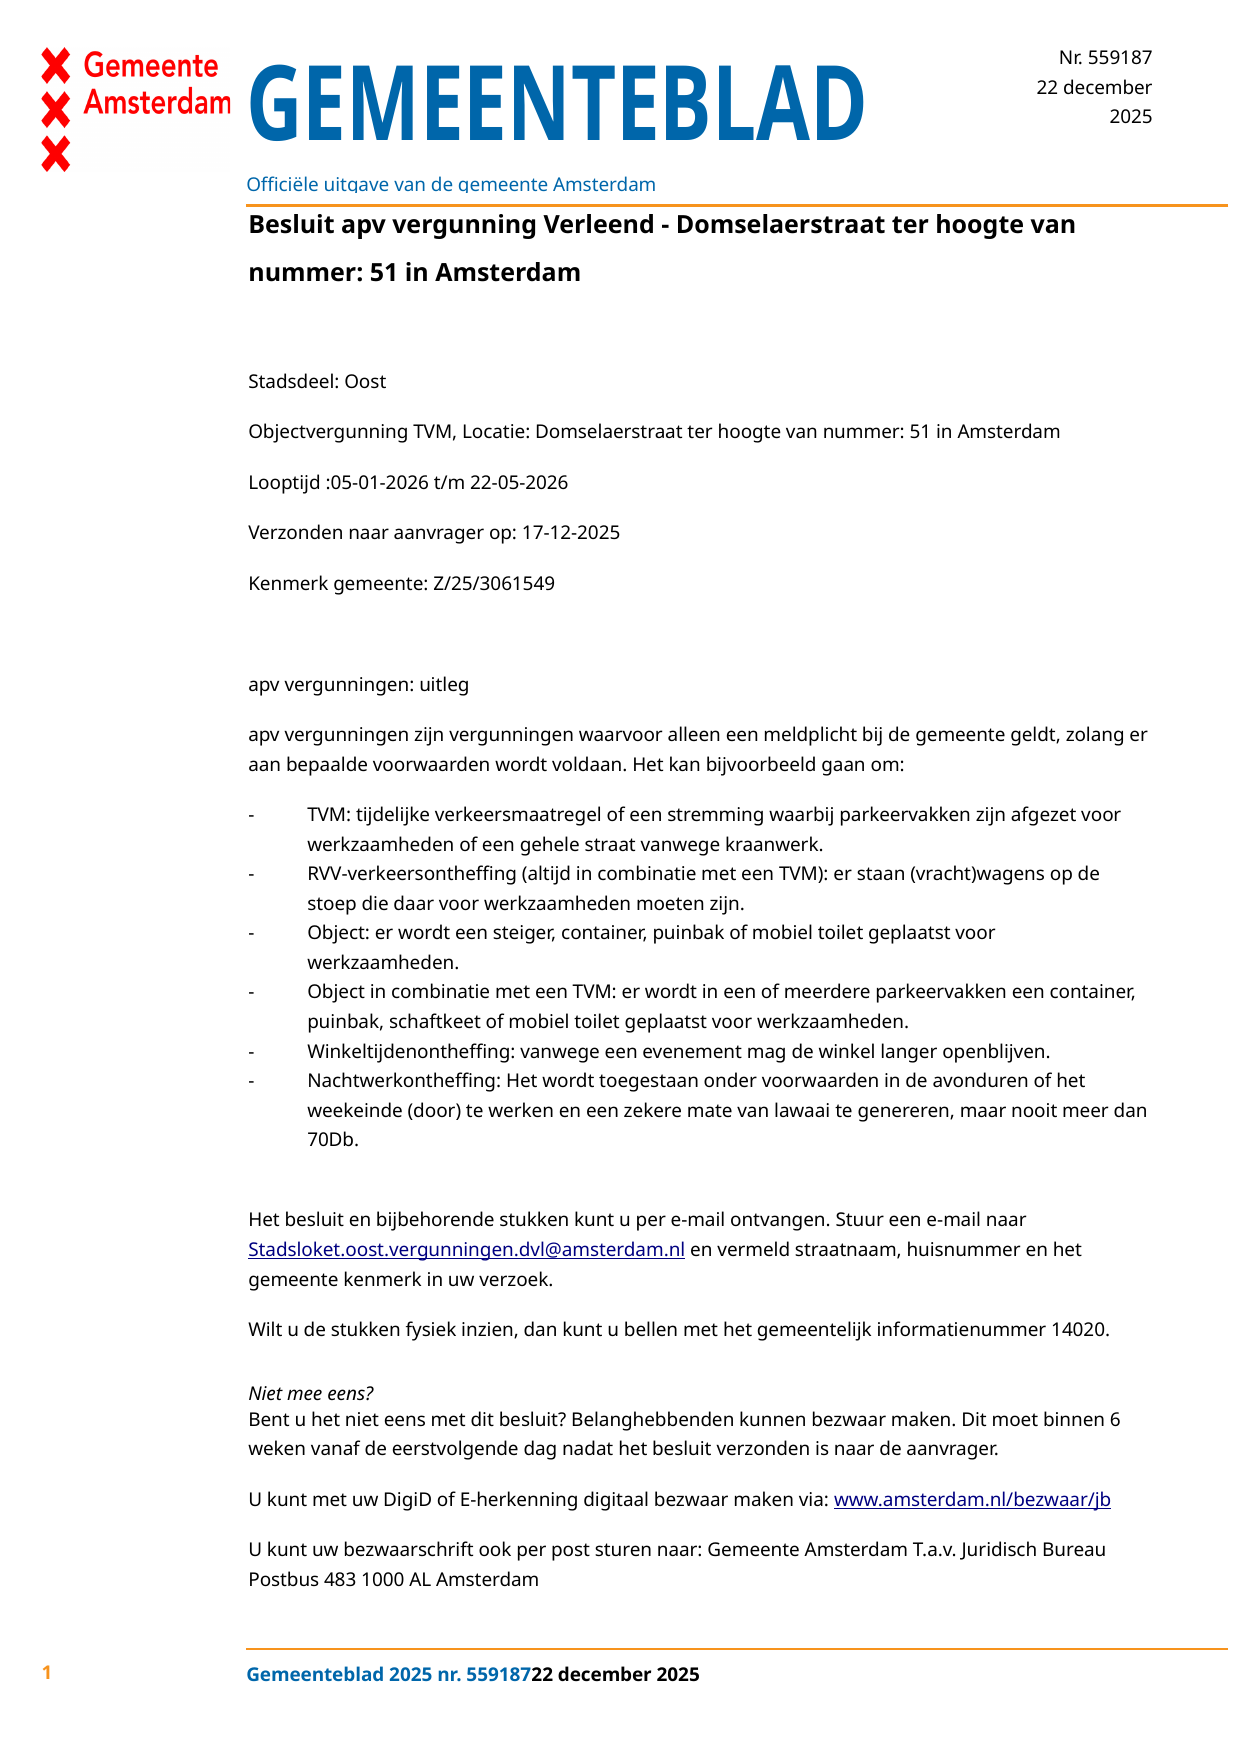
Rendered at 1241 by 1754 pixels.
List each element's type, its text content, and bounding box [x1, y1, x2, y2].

text Bent u het niet eens met dit besluit? Belanghebbenden kunnen bezwaar maken. Dit moet binnen 6 weken vanaf de eerstvolgende dag nadat het besluit verzonden is naar de aanvrager. [248, 1406, 1152, 1461]
text apv vergunningen: uitleg [248, 671, 1152, 697]
text Verzonden naar aanvrager op: 17-12-2025 [248, 519, 1152, 545]
text U kunt uw bezwaarschrift ook per post sturen naar: Gemeente Amsterdam T.a.v. Juridisch Bureau Postbus 483 1000 AL Amsterdam [248, 1536, 1152, 1592]
text apv vergunningen zijn vergunningen waarvoor alleen een meldplicht bij de gemeente geldt, zolang er aan bepaalde voorwaarden wordt voldaan. Het kan bijvoorbeeld gaan om: [248, 721, 1152, 777]
text Stadsdeel: Oost [248, 368, 1152, 394]
picture [41, 47, 231, 172]
list TVM: tijdelijke verkeersmaatregel of een stremming waarbij parkeervakken zijn afgezet voor werkzaamheden of een gehele straat vanwege kraanwerk. [248, 801, 1152, 857]
list Nachtwerkontheffing: Het wordt toegestaan onder voorwaarden in de avonduren of het weekeinde (door) te werken en een zekere mate van lawaai te genereren, maar nooit meer dan 70Db. [248, 1067, 1152, 1152]
text Wilt u de stukken fysiek inzien, dan kunt u bellen met het gemeentelijk informatienummer 14020. [248, 1316, 1152, 1342]
list RVV-verkeersontheffing (altijd in combinatie met een TVM): er staan (vracht)wagens op de stoep die daar voor werkzaamheden moeten zijn. [248, 860, 1152, 916]
text Besluit apv vergunning Verleend - Domselaerstraat ter hoogte van nummer: 51 in Amsterdam [248, 207, 1152, 288]
list Object: er wordt een steiger, container, puinbak of mobiel toilet geplaatst voor werkzaamheden. [248, 919, 1152, 975]
text Niet mee eens? [248, 1380, 1152, 1406]
list Object in combinatie met een TVM: er wordt in een of meerdere parkeervakken een container, puinbak, schaftkeet of mobiel toilet geplaatst voor werkzaamheden. [248, 979, 1152, 1034]
text Looptijd :05-01-2026 t/m 22-05-2026 [248, 469, 1152, 495]
text U kunt met uw DigiD of E-herkenning digitaal bezwaar maken via: www.amsterdam.nl/bezwaar/jb [248, 1486, 1152, 1512]
text Het besluit en bijbehorende stukken kunt u per e-mail ontvangen. Stuur een e-mail naar Stadsloket.oost.vergunningen.dvl@amsterdam.nl en vermeld straatnaam, huisnummer en het gemeente kenmerk in uw verzoek. [248, 1207, 1152, 1292]
text Objectvergunning TVM, Locatie: Domselaerstraat ter hoogte van nummer: 51 in Amsterdam [248, 419, 1152, 444]
text Kenmerk gemeente: Z/25/3061549 [248, 570, 1152, 596]
list Winkeltijdenontheffing: vanwege een evenement mag de winkel langer openblijven. [248, 1038, 1152, 1064]
